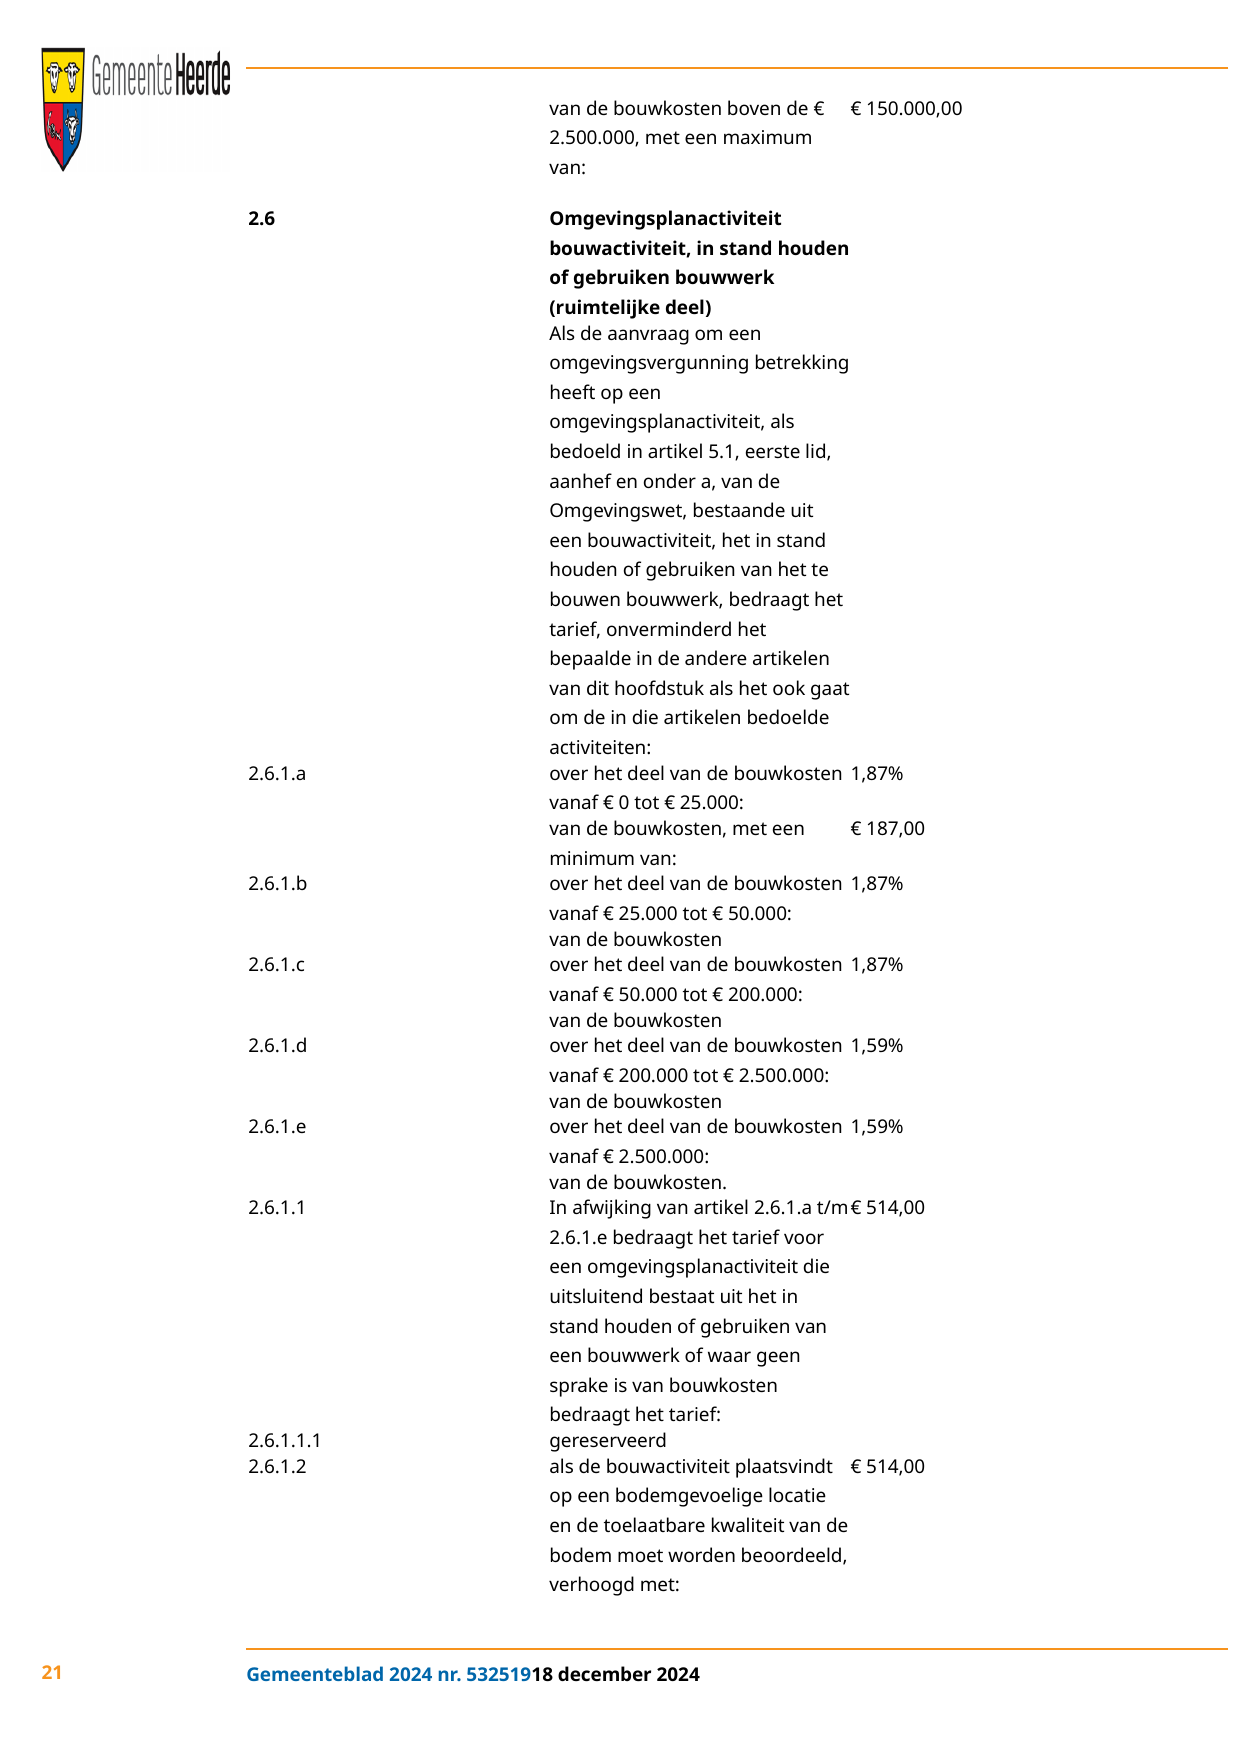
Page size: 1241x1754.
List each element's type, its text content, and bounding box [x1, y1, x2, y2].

table_cell over het deel van de bouwkosten vanaf € 25.000 tot € 50.000: [549, 870, 850, 926]
table_cell van de bouwkosten [549, 926, 850, 951]
table_cell [248, 1088, 549, 1113]
table_cell van de bouwkosten [549, 1007, 850, 1032]
table_cell 1,87% [850, 951, 1152, 1007]
table_cell van de bouwkosten, met een minimum van: [549, 815, 850, 870]
table_cell over het deel van de bouwkosten vanaf € 2.500.000: [549, 1114, 850, 1169]
table_cell over het deel van de bouwkosten vanaf € 50.000 tot € 200.000: [549, 951, 850, 1007]
table_cell € 514,00 [850, 1453, 1152, 1597]
table_cell [549, 180, 850, 205]
table_cell [248, 320, 549, 760]
table_cell over het deel van de bouwkosten vanaf € 200.000 tot € 2.500.000: [549, 1033, 850, 1088]
table_cell 2.6.1.e [248, 1114, 549, 1169]
table_cell 2.6.1.b [248, 870, 549, 926]
table_cell als de bouwactiviteit plaatsvindt op een bodemgevoelige locatie en de toelaatbare kwaliteit van de bodem moet worden beoordeeld, verhoogd met: [549, 1453, 850, 1597]
table_cell Omgevingsplanactiviteit bouwactiviteit, in stand houden of gebruiken bouwwerk (ruimtelijke deel) [549, 205, 850, 320]
table_cell 2.6.1.c [248, 951, 549, 1007]
table_cell 1,87% [850, 760, 1152, 815]
table_cell [850, 926, 1152, 951]
table_cell van de bouwkosten boven de € 2.500.000, met een maximum van: [549, 95, 850, 180]
picture [41, 47, 231, 172]
table_cell [850, 180, 1152, 205]
table_cell Als de aanvraag om een omgevingsvergunning betrekking heeft op een omgevingsplanactiviteit, als bedoeld in artikel 5.1, eerste lid, aanhef en onder a, van de Omgevingswet, bestaande uit een bouwactiviteit, het in stand houden of gebruiken van het te bouwen bouwwerk, bedraagt het tarief, onverminderd het bepaalde in de andere artikelen van dit hoofdstuk als het ook gaat om de in die artikelen bedoelde activiteiten: [549, 320, 850, 760]
table_cell 2.6.1.1.1 [248, 1428, 549, 1453]
table_cell [850, 1428, 1152, 1453]
table_cell gereserveerd [549, 1428, 850, 1453]
table_cell 2.6 [248, 205, 549, 320]
table_cell € 150.000,00 [850, 95, 1152, 180]
table_cell 2.6.1.a [248, 760, 549, 815]
table_cell van de bouwkosten. [549, 1169, 850, 1194]
table_cell [248, 95, 549, 180]
table_cell [248, 1169, 549, 1194]
table_cell [850, 1169, 1152, 1194]
table_cell 2.6.1.1 [248, 1195, 549, 1427]
table_cell [248, 815, 549, 870]
table_cell € 514,00 [850, 1195, 1152, 1427]
table_cell [248, 1007, 549, 1032]
table_cell € 187,00 [850, 815, 1152, 870]
table_cell In afwijking van artikel 2.6.1.a t/m 2.6.1.e bedraagt het tarief voor een omgevingsplanactiviteit die uitsluitend bestaat uit het in stand houden of gebruiken van een bouwwerk of waar geen sprake is van bouwkosten bedraagt het tarief: [549, 1195, 850, 1427]
table_cell van de bouwkosten [549, 1088, 850, 1113]
table_cell [248, 180, 549, 205]
table_cell 1,87% [850, 870, 1152, 926]
table_cell [850, 1088, 1152, 1113]
table_cell 1,59% [850, 1033, 1152, 1088]
table_cell [850, 1007, 1152, 1032]
table_cell [850, 205, 1152, 320]
table_cell 1,59% [850, 1114, 1152, 1169]
table_cell over het deel van de bouwkosten vanaf € 0 tot € 25.000: [549, 760, 850, 815]
table_cell 2.6.1.2 [248, 1453, 549, 1597]
table_cell [248, 926, 549, 951]
table_cell [850, 320, 1152, 760]
table_cell 2.6.1.d [248, 1033, 549, 1088]
